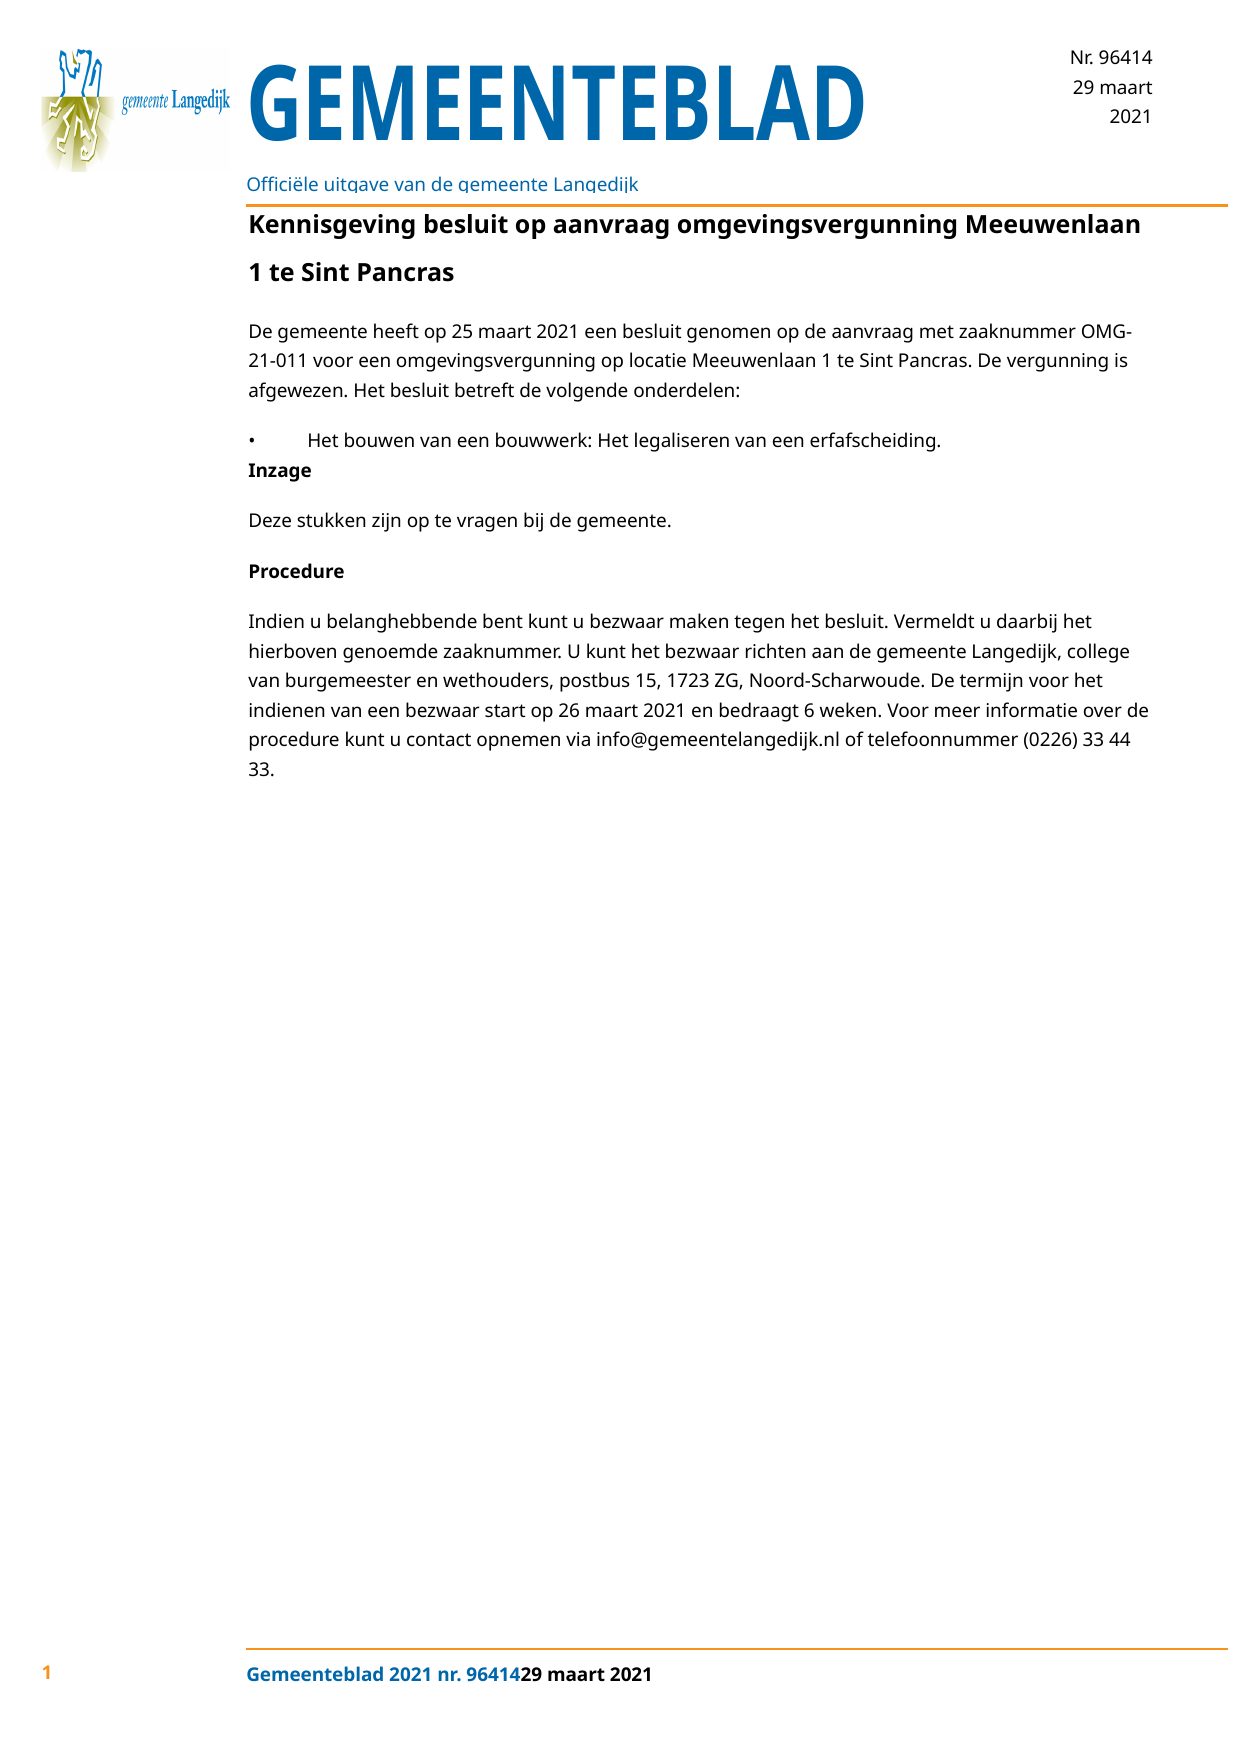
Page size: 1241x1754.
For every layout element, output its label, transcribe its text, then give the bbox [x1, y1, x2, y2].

text Inzage [248, 457, 1152, 483]
picture [41, 47, 231, 172]
text De gemeente heeft op 25 maart 2021 een besluit genomen op de aanvraag met zaaknummer OMG-21-011 voor een omgevingsvergunning op locatie Meeuwenlaan 1 te Sint Pancras. De vergunning is afgewezen. Het besluit betreft de volgende onderdelen: [248, 318, 1152, 403]
list Het bouwen van een bouwwerk: Het legaliseren van een erfafscheiding. [248, 427, 1152, 453]
text Kennisgeving besluit op aanvraag omgevingsvergunning Meeuwenlaan 1 te Sint Pancras [248, 207, 1152, 288]
text Deze stukken zijn op te vragen bij de gemeente. [248, 507, 1152, 533]
text Procedure [248, 558, 1152, 584]
text Indien u belanghebbende bent kunt u bezwaar maken tegen het besluit. Vermeldt u daarbij het hierboven genoemde zaaknummer. U kunt het bezwaar richten aan de gemeente Langedijk, college van burgemeester en wethouders, postbus 15, 1723 ZG, Noord-Scharwoude. De termijn voor het indienen van een bezwaar start op 26 maart 2021 en bedraagt 6 weken. Voor meer informatie over de procedure kunt u contact opnemen via info@gemeentelangedijk.nl of telefoonnummer (0226) 33 44 33. [248, 608, 1152, 782]
